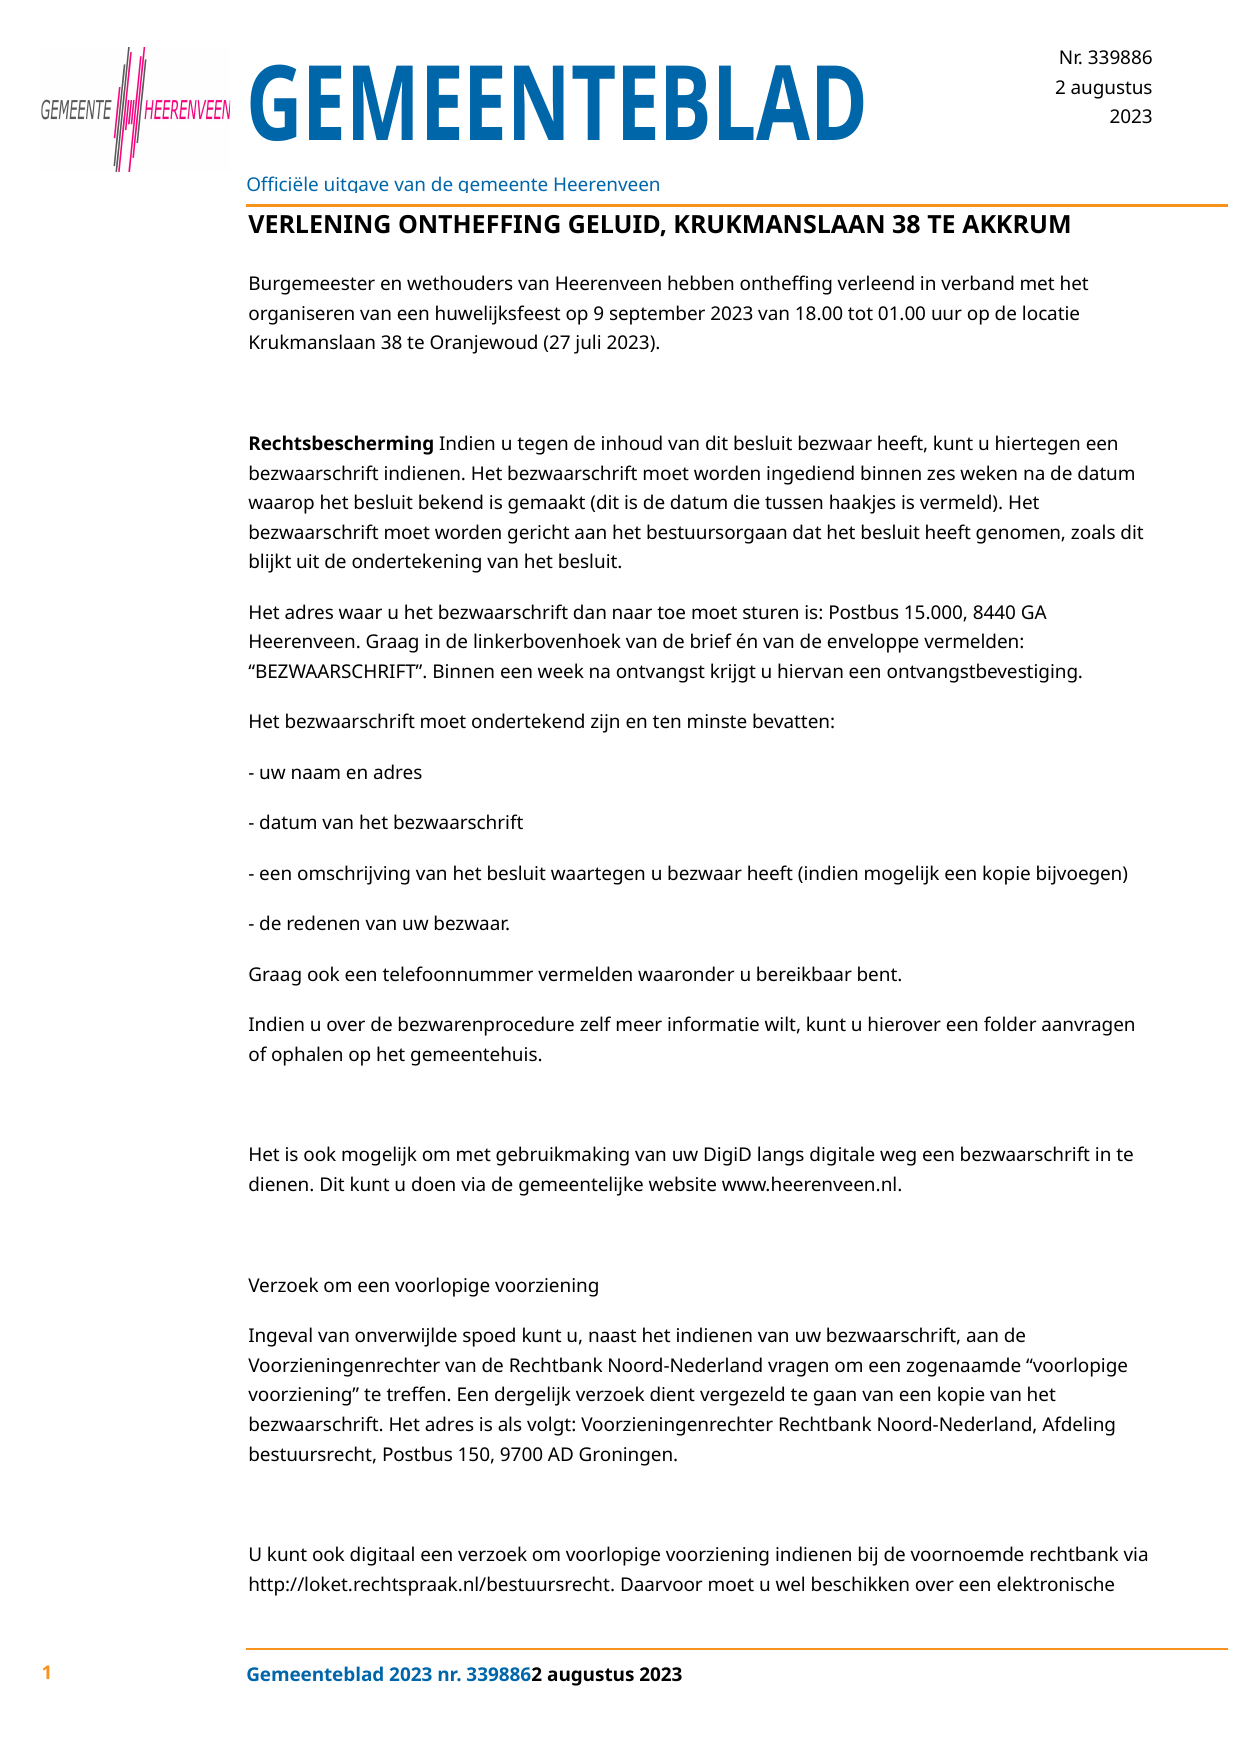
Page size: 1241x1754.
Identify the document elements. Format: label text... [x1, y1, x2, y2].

text Rechtsbescherming Indien u tegen de inhoud van dit besluit bezwaar heeft, kunt u hiertegen een bezwaarschrift indienen. Het bezwaarschrift moet worden ingediend binnen zes weken na de datum waarop het besluit bekend is gemaakt (dit is de datum die tussen haakjes is vermeld). Het bezwaarschrift moet worden gericht aan het bestuursorgaan dat het besluit heeft genomen, zoals dit blijkt uit de ondertekening van het besluit. [248, 430, 1152, 574]
text Indien u over de bezwarenprocedure zelf meer informatie wilt, kunt u hierover een folder aanvragen of ophalen op het gemeentehuis. [248, 1011, 1152, 1066]
text VERLENING ONTHEFFING GELUID, KRUKMANSLAAN 38 TE AKKRUM [248, 207, 1152, 241]
text - datum van het bezwaarschrift [248, 809, 1152, 835]
text Het is ook mogelijk om met gebruikmaking van uw DigiD langs digitale weg een bezwaarschrift in te dienen. Dit kunt u doen via de gemeentelijke website www.heerenveen.nl. [248, 1142, 1152, 1197]
text - een omschrijving van het besluit waartegen u bezwaar heeft (indien mogelijk een kopie bijvoegen) [248, 860, 1152, 886]
text Ingeval van onverwijlde spoed kunt u, naast het indienen van uw bezwaarschrift, aan de Voorzieningenrechter van de Rechtbank Noord-Nederland vragen om een zogenaamde “voorlopige voorziening” te treffen. Een dergelijk verzoek dient vergezeld te gaan van een kopie van het bezwaarschrift. Het adres is als volgt: Voorzieningenrechter Rechtbank Noord-Nederland, Afdeling bestuursrecht, Postbus 150, 9700 AD Groningen. [248, 1322, 1152, 1466]
text - uw naam en adres [248, 759, 1152, 785]
text - de redenen van uw bezwaar. [248, 910, 1152, 936]
text Het adres waar u het bezwaarschrift dan naar toe moet sturen is: Postbus 15.000, 8440 GA Heerenveen. Graag in de linkerbovenhoek van de brief én van de enveloppe vermelden: “BEZWAARSCHRIFT”. Binnen een week na ontvangst krijgt u hiervan een ontvangstbevestiging. [248, 599, 1152, 684]
text Het bezwaarschrift moet ondertekend zijn en ten minste bevatten: [248, 709, 1152, 734]
text Burgemeester en wethouders van Heerenveen hebben ontheffing verleend in verband met het organiseren van een huwelijksfeest op 9 september 2023 van 18.00 tot 01.00 uur op de locatie Krukmanslaan 38 te Oranjewoud (27 juli 2023). [248, 270, 1152, 355]
picture [41, 47, 231, 172]
text U kunt ook digitaal een verzoek om voorlopige voorziening indienen bij de voornoemde rechtbank via http://loket.rechtspraak.nl/bestuursrecht. Daarvoor moet u wel beschikken over een elektronische [248, 1542, 1152, 1597]
text Graag ook een telefoonnummer vermelden waaronder u bereikbaar bent. [248, 961, 1152, 986]
text Verzoek om een voorlopige voorziening [248, 1272, 1152, 1298]
